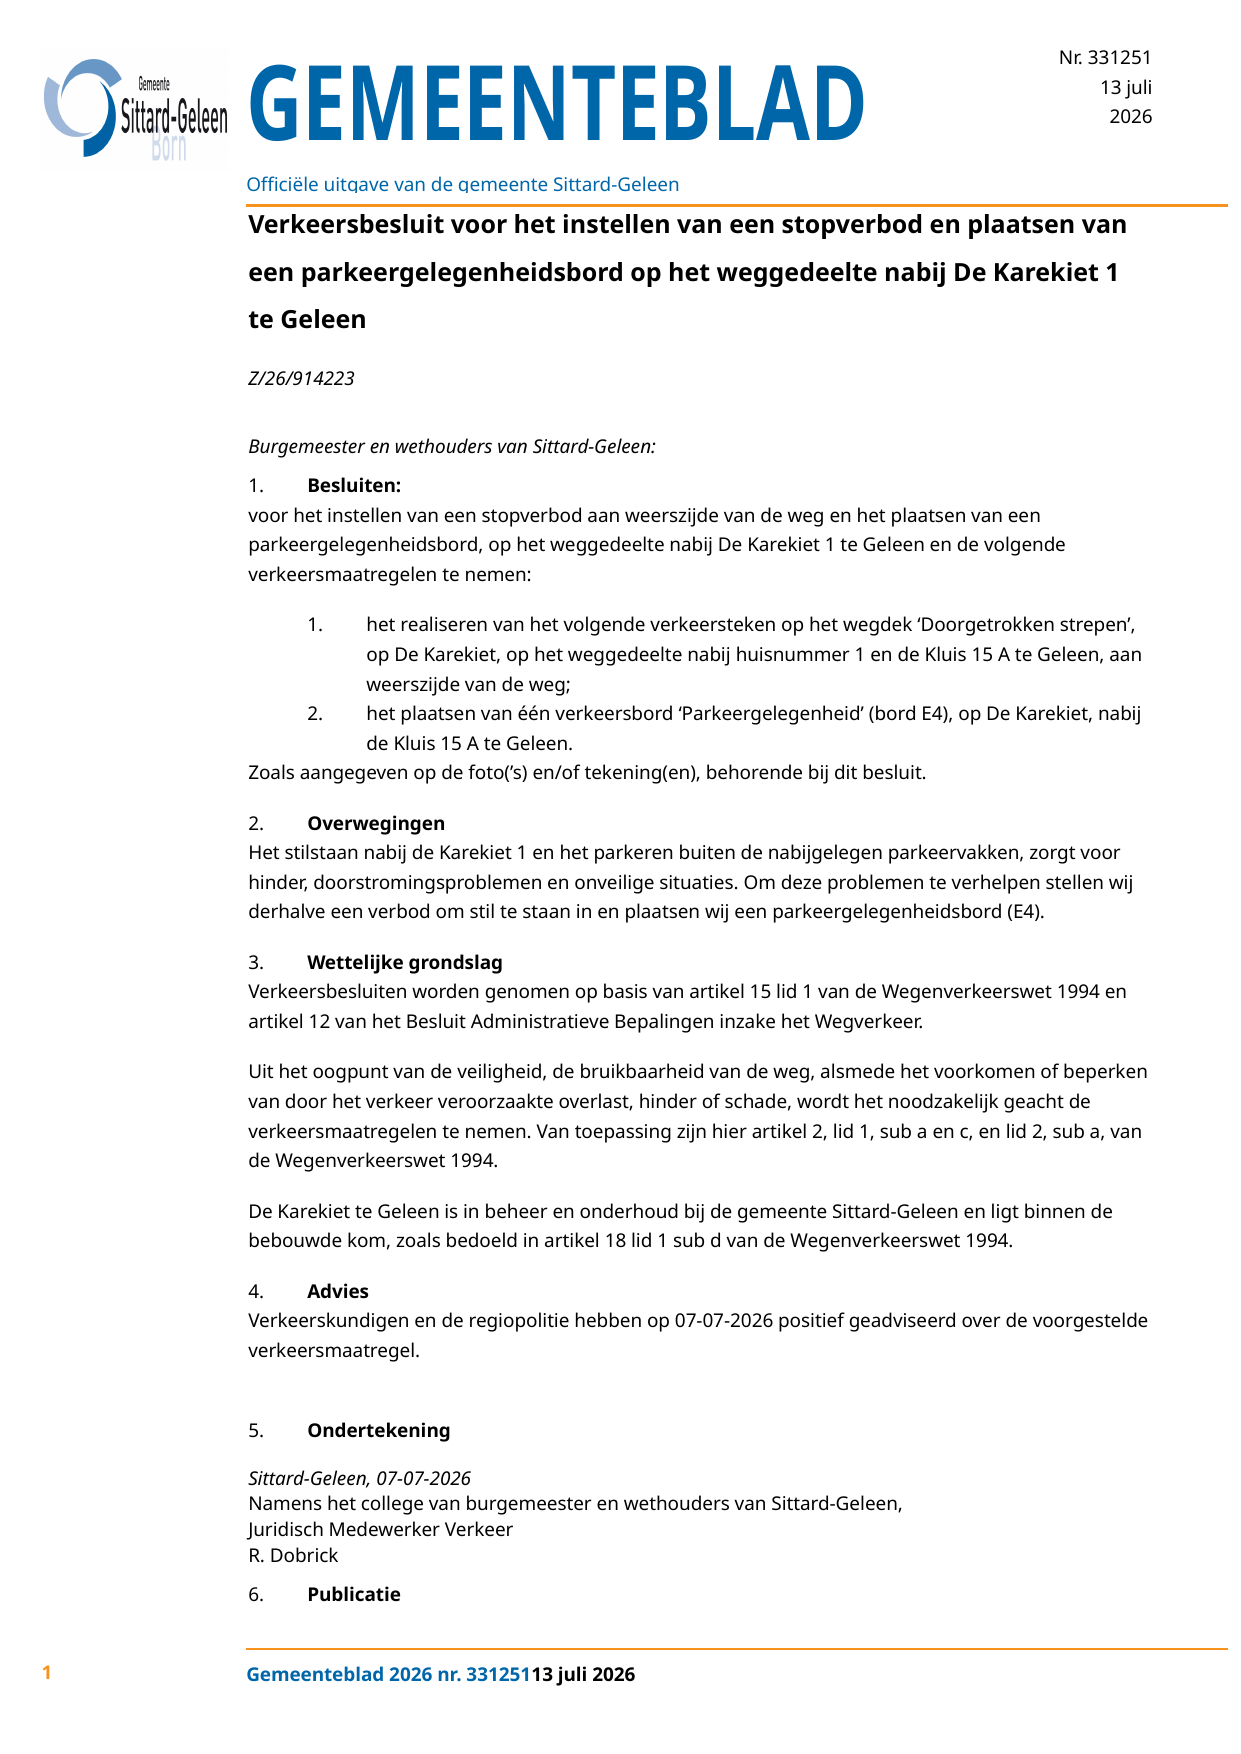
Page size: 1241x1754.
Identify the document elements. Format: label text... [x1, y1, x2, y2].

list het plaatsen van één verkeersbord ‘Parkeergelegenheid’ (bord E4), op De Karekiet, nabij de Kluis 15 A te Geleen. [307, 700, 1152, 756]
text Namens het college van burgemeester en wethouders van Sittard-Geleen, [248, 1491, 1152, 1516]
list Wettelijke grondslag [248, 949, 1152, 975]
text Verkeersbesluiten worden genomen op basis van artikel 15 lid 1 van de Wegenverkeerswet 1994 en artikel 12 van het Besluit Administratieve Bepalingen inzake het Wegverkeer. [248, 979, 1152, 1034]
text Burgemeester en wethouders van Sittard-Geleen: [248, 433, 1152, 459]
text Zoals aangegeven op de foto(’s) en/of tekening(en), behorende bij dit besluit. [248, 759, 1152, 785]
text Het stilstaan nabij de Karekiet 1 en het parkeren buiten de nabijgelegen parkeervakken, zorgt voor hinder, doorstromingsproblemen en onveilige situaties. Om deze problemen te verhelpen stellen wij derhalve een verbod om stil te staan in en plaatsen wij een parkeergelegenheidsbord (E4). [248, 839, 1152, 924]
list Publicatie [248, 1581, 1152, 1607]
text R. Dobrick [248, 1542, 1152, 1568]
text De Karekiet te Geleen is in beheer en onderhoud bij de gemeente Sittard-Geleen en ligt binnen de bebouwde kom, zoals bedoeld in artikel 18 lid 1 sub d van de Wegenverkeerswet 1994. [248, 1198, 1152, 1253]
list Besluiten: [248, 472, 1152, 498]
list het realiseren van het volgende verkeersteken op het wegdek ‘Doorgetrokken strepen’, op De Karekiet, op het weggedeelte nabij huisnummer 1 en de Kluis 15 A te Geleen, aan weerszijde van de weg; [307, 612, 1152, 697]
text Sittard-Geleen, 07-07-2026 [248, 1465, 1152, 1491]
list Advies [248, 1278, 1152, 1304]
text Juridisch Medewerker Verkeer [248, 1516, 1152, 1542]
text Verkeersbesluit voor het instellen van een stopverbod en plaatsen van een parkeergelegenheidsbord op het weggedeelte nabij De Karekiet 1 te Geleen [248, 207, 1152, 336]
text Verkeerskundigen en de regiopolitie hebben op 07-07-2026 positief geadviseerd over de voorgestelde verkeersmaatregel. [248, 1307, 1152, 1363]
list Overwegingen [248, 810, 1152, 836]
list Ondertekening [248, 1417, 1152, 1443]
text Z/26/914223 [248, 366, 1152, 391]
picture [41, 47, 231, 172]
text voor het instellen van een stopverbod aan weerszijde van de weg en het plaatsen van een parkeergelegenheidsbord, op het weggedeelte nabij De Karekiet 1 te Geleen en de volgende verkeersmaatregelen te nemen: [248, 502, 1152, 587]
text Uit het oogpunt van de veiligheid, de bruikbaarheid van de weg, alsmede het voorkomen of beperken van door het verkeer veroorzaakte overlast, hinder of schade, wordt het noodzakelijk geacht de verkeersmaatregelen te nemen. Van toepassing zijn hier artikel 2, lid 1, sub a en c, en lid 2, sub a, van de Wegenverkeerswet 1994. [248, 1059, 1152, 1173]
